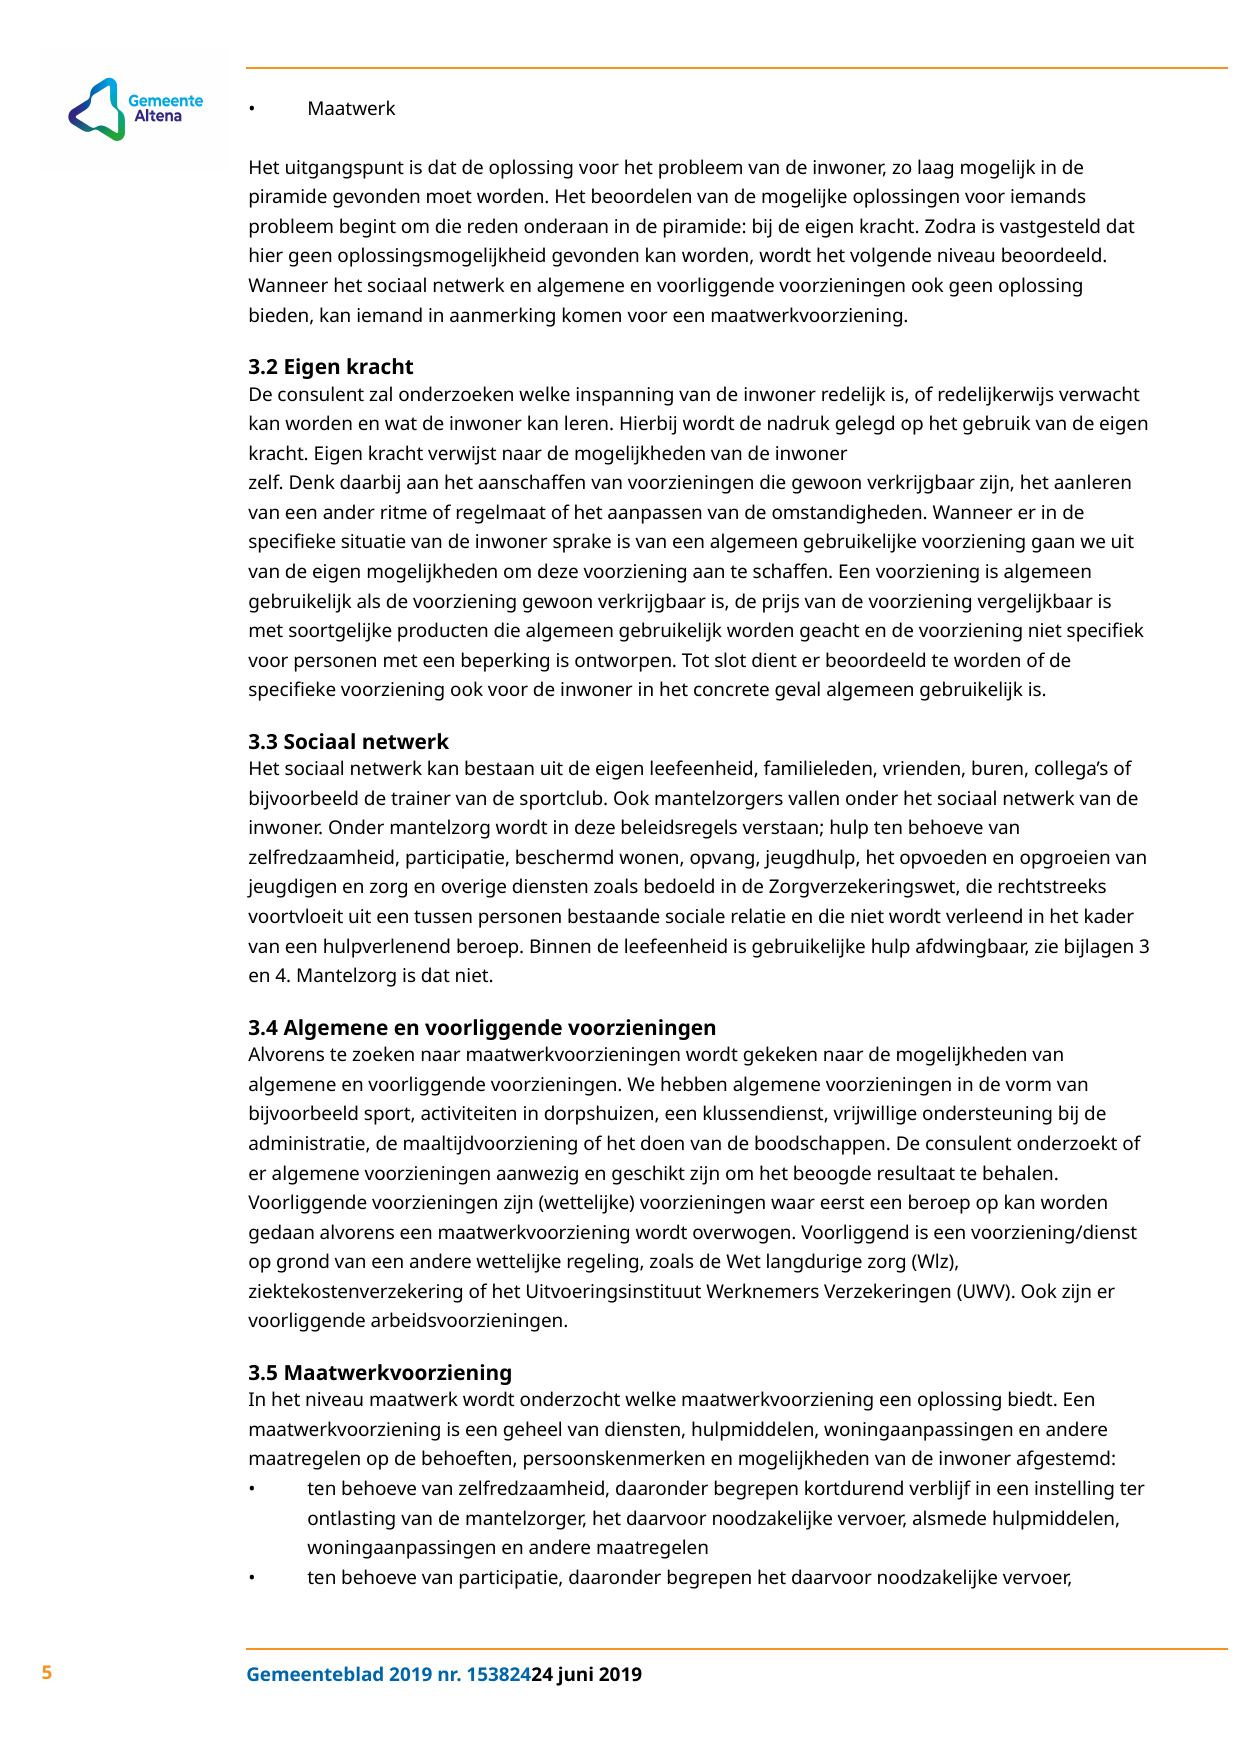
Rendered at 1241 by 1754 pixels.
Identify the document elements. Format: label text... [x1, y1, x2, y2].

text 3.5 Maatwerkvoorziening [248, 1358, 1152, 1386]
text In het niveau maatwerk wordt onderzocht welke maatwerkvoorziening een oplossing biedt. Een maatwerkvoorziening is een geheel van diensten, hulpmiddelen, woningaanpassingen en andere maatregelen op de behoeften, persoonskenmerken en mogelijkheden van de inwoner afgestemd: [248, 1386, 1152, 1471]
text Het sociaal netwerk kan bestaan uit de eigen leefeenheid, familieleden, vrienden, buren, collega’s of bijvoorbeeld de trainer van de sportclub. Ook mantelzorgers vallen onder het sociaal netwerk van de inwoner. Onder mantelzorg wordt in deze beleidsregels verstaan; hulp ten behoeve van zelfredzaamheid, participatie, beschermd wonen, opvang, jeugdhulp, het opvoeden en opgroeien van jeugdigen en zorg en overige diensten zoals bedoeld in de Zorgverzekeringswet, die rechtstreeks voortvloeit uit een tussen personen bestaande sociale relatie en die niet wordt verleend in het kader van een hulpverlenend beroep. Binnen de leefeenheid is gebruikelijke hulp afdwingbaar, zie bijlagen 3 en 4. Mantelzorg is dat niet. [248, 755, 1152, 988]
text 3.4 Algemene en voorliggende voorzieningen [248, 1013, 1152, 1041]
list Maatwerk [248, 95, 1152, 121]
text Alvorens te zoeken naar maatwerkvoorzieningen wordt gekeken naar de mogelijkheden van algemene en voorliggende voorzieningen. We hebben algemene voorzieningen in de vorm van bijvoorbeeld sport, activiteiten in dorpshuizen, een klussendienst, vrijwillige ondersteuning bij de administratie, de maaltijdvoorziening of het doen van de boodschappen. De consulent onderzoekt of er algemene voorzieningen aanwezig en geschikt zijn om het beoogde resultaat te behalen. [248, 1041, 1152, 1185]
text Het uitgangspunt is dat de oplossing voor het probleem van de inwoner, zo laag mogelijk in de piramide gevonden moet worden. Het beoordelen van de mogelijke oplossingen voor iemands probleem begint om die reden onderaan in de piramide: bij de eigen kracht. Zodra is vastgesteld dat hier geen oplossingsmogelijkheid gevonden kan worden, wordt het volgende niveau beoordeeld. Wanneer het sociaal netwerk en algemene en voorliggende voorzieningen ook geen oplossing bieden, kan iemand in aanmerking komen voor een maatwerkvoorziening. [248, 154, 1152, 328]
text De consulent zal onderzoeken welke inspanning van de inwoner redelijk is, of redelijkerwijs verwacht kan worden en wat de inwoner kan leren. Hierbij wordt de nadruk gelegd op het gebruik van de eigen kracht. Eigen kracht verwijst naar de mogelijkheden van de inwoner [248, 381, 1152, 466]
picture [41, 47, 231, 172]
text zelf. Denk daarbij aan het aanschaffen van voorzieningen die gewoon verkrijgbaar zijn, het aanleren van een ander ritme of regelmaat of het aanpassen van de omstandigheden. Wanneer er in de specifieke situatie van de inwoner sprake is van een algemeen gebruikelijke voorziening gaan we uit van de eigen mogelijkheden om deze voorziening aan te schaffen. Een voorziening is algemeen gebruikelijk als de voorziening gewoon verkrijgbaar is, de prijs van de voorziening vergelijkbaar is met soortgelijke producten die algemeen gebruikelijk worden geacht en de voorziening niet specifiek voor personen met een beperking is ontworpen. Tot slot dient er beoordeeld te worden of de specifieke voorziening ook voor de inwoner in het concrete geval algemeen gebruikelijk is. [248, 469, 1152, 702]
list ten behoeve van zelfredzaamheid, daaronder begrepen kortdurend verblijf in een instelling ter ontlasting van de mantelzorger, het daarvoor noodzakelijke vervoer, alsmede hulpmiddelen, woningaanpassingen en andere maatregelen [248, 1475, 1152, 1560]
text Voorliggende voorzieningen zijn (wettelijke) voorzieningen waar eerst een beroep op kan worden gedaan alvorens een maatwerkvoorziening wordt overwogen. Voorliggend is een voorziening/dienst op grond van een andere wettelijke regeling, zoals de Wet langdurige zorg (Wlz), ziektekostenverzekering of het Uitvoeringsinstituut Werknemers Verzekeringen (UWV). Ook zijn er voorliggende arbeidsvoorzieningen. [248, 1189, 1152, 1333]
text 3.3 Sociaal netwerk [248, 727, 1152, 755]
text 3.2 Eigen kracht [248, 352, 1152, 381]
list ten behoeve van participatie, daaronder begrepen het daarvoor noodzakelijke vervoer, [248, 1564, 1152, 1590]
